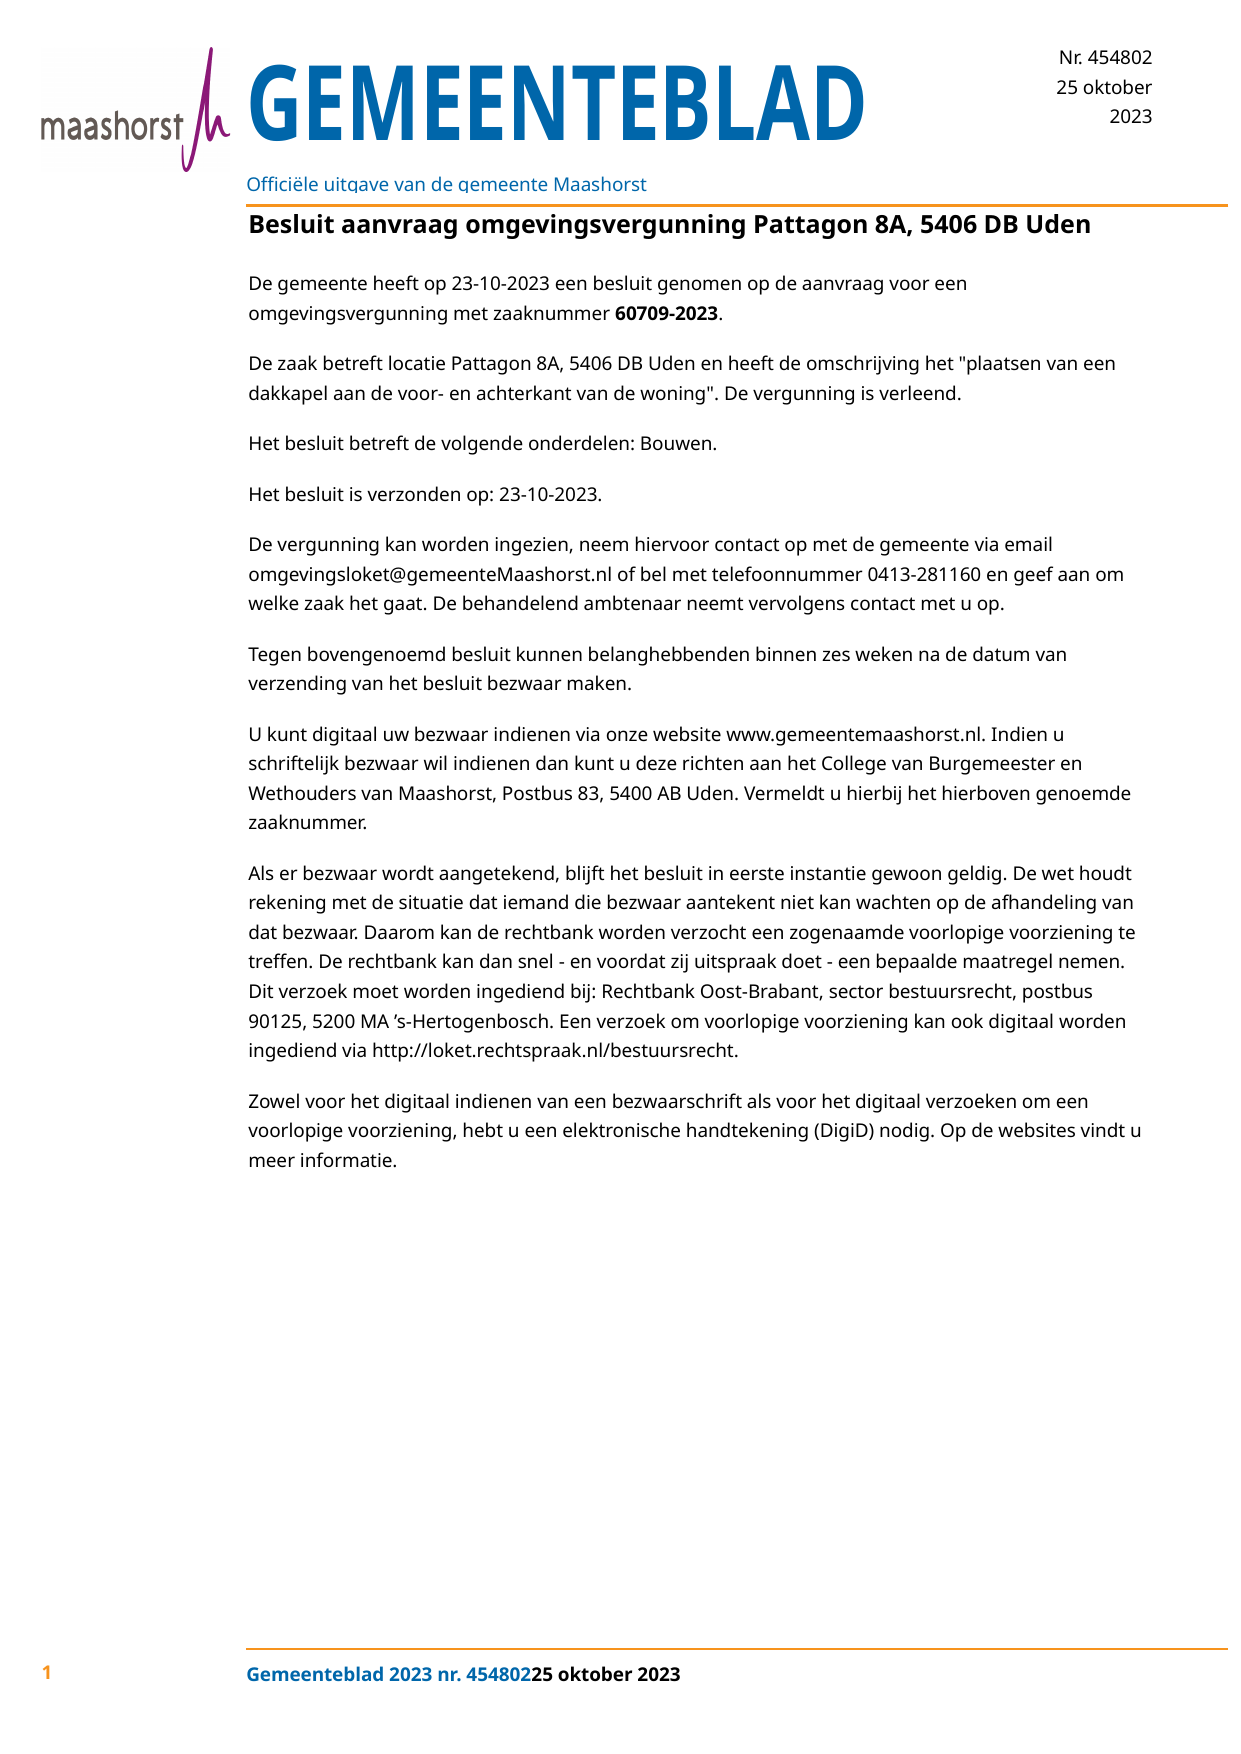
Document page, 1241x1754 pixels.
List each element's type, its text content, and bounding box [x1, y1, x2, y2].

text De gemeente heeft op 23-10-2023 een besluit genomen op de aanvraag voor een omgevingsvergunning met zaaknummer 60709-2023. [248, 270, 1152, 326]
text Als er bezwaar wordt aangetekend, blijft het besluit in eerste instantie gewoon geldig. De wet houdt rekening met de situatie dat iemand die bezwaar aantekent niet kan wachten op de afhandeling van dat bezwaar. Daarom kan de rechtbank worden verzocht een zogenaamde voorlopige voorziening te treffen. De rechtbank kan dan snel - en voordat zij uitspraak doet - een bepaalde maatregel nemen. Dit verzoek moet worden ingediend bij: Rechtbank Oost-Brabant, sector bestuursrecht, postbus 90125, 5200 MA ’s-Hertogenbosch. Een verzoek om voorlopige voorziening kan ook digitaal worden ingediend via http://loket.rechtspraak.nl/bestuursrecht. [248, 860, 1152, 1063]
text De vergunning kan worden ingezien, neem hiervoor contact op met de gemeente via email omgevingsloket@gemeenteMaashorst.nl of bel met telefoonnummer 0413-281160 en geef aan om welke zaak het gaat. De behandelend ambtenaar neemt vervolgens contact met u op. [248, 531, 1152, 616]
text U kunt digitaal uw bezwaar indienen via onze website www.gemeentemaashorst.nl. Indien u schriftelijk bezwaar wil indienen dan kunt u deze richten aan het College van Burgemeester en Wethouders van Maashorst, Postbus 83, 5400 AB Uden. Vermeldt u hierbij het hierboven genoemde zaaknummer. [248, 721, 1152, 835]
text Tegen bovengenoemd besluit kunnen belanghebbenden binnen zes weken na de datum van verzending van het besluit bezwaar maken. [248, 641, 1152, 696]
text Zowel voor het digitaal indienen van een bezwaarschrift als voor het digitaal verzoeken om een voorlopige voorziening, hebt u een elektronische handtekening (DigiD) nodig. Op de websites vindt u meer informatie. [248, 1088, 1152, 1173]
text Het besluit is verzonden op: 23-10-2023. [248, 481, 1152, 506]
text Het besluit betreft de volgende onderdelen: Bouwen. [248, 430, 1152, 456]
text Besluit aanvraag omgevingsvergunning Pattagon 8A, 5406 DB Uden [248, 207, 1152, 241]
text De zaak betreft locatie Pattagon 8A, 5406 DB Uden en heeft de omschrijving het "plaatsen van een dakkapel aan de voor- en achterkant van de woning". De vergunning is verleend. [248, 350, 1152, 406]
picture [41, 47, 231, 172]
